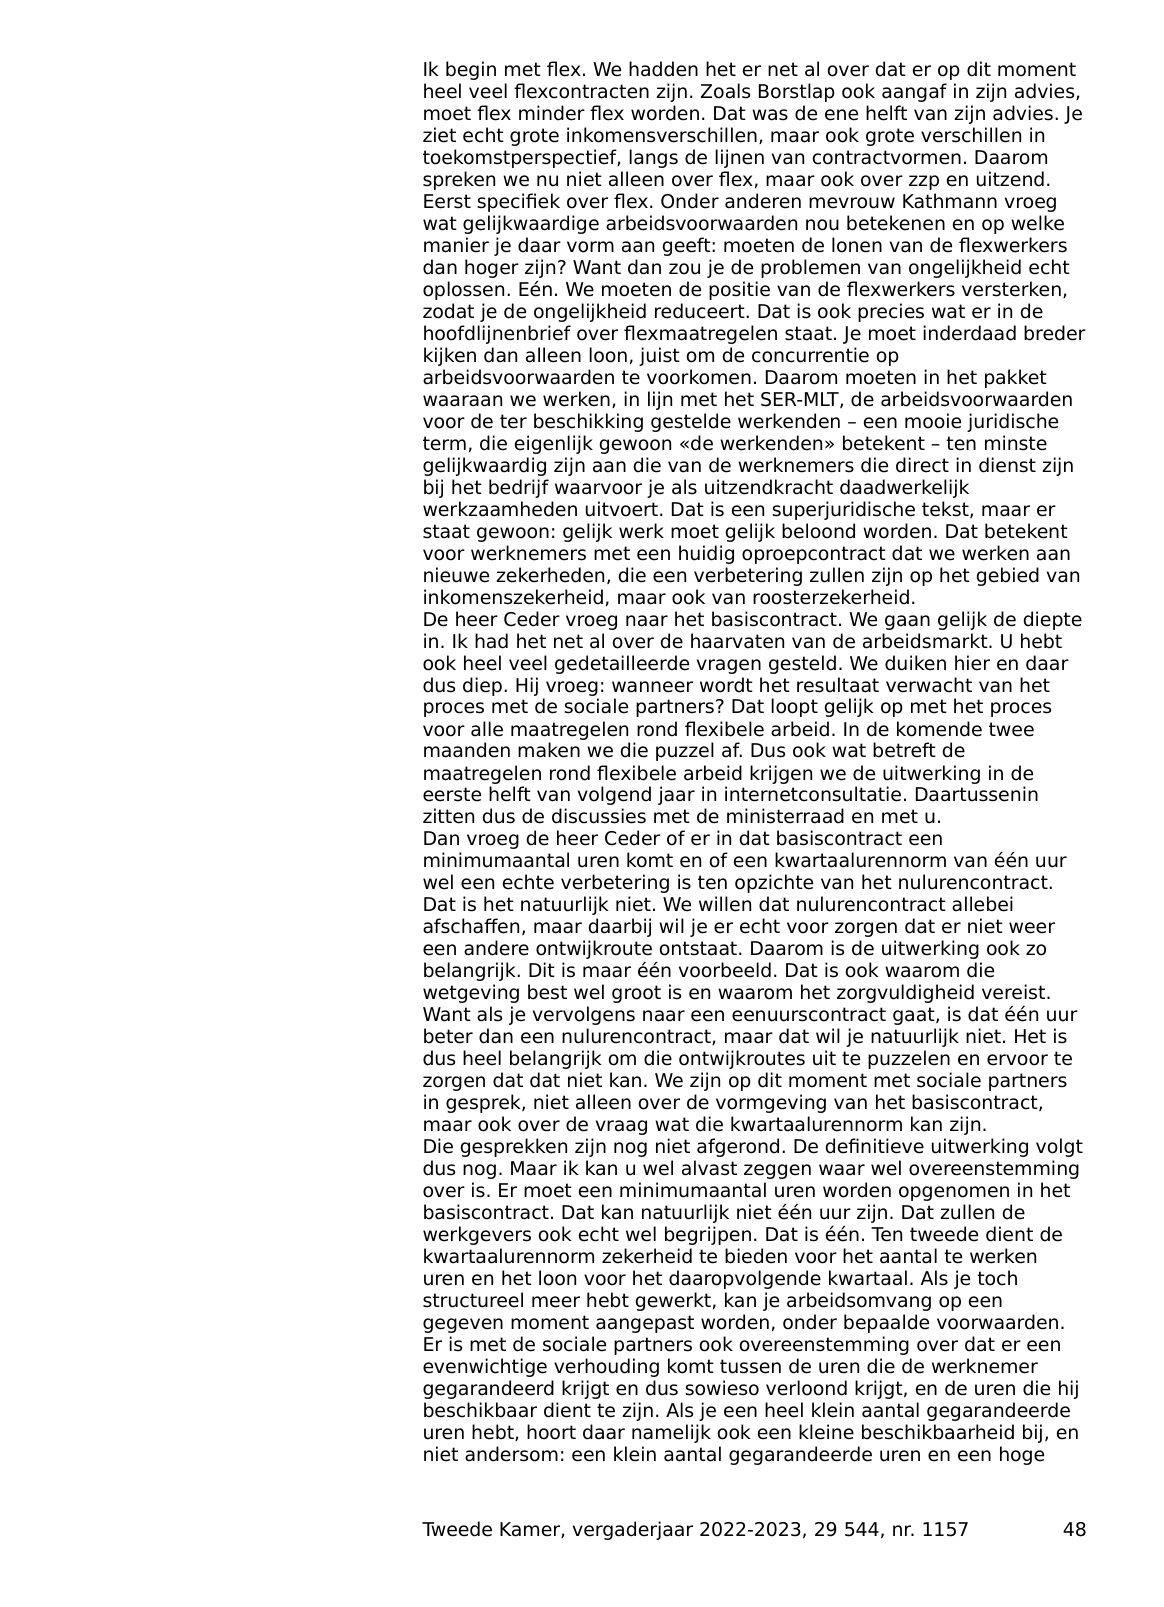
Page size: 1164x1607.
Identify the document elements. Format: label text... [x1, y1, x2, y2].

text Er is met de sociale partners ook overeenstemming over dat er een evenwichtige verhouding komt tussen de uren die de werknemer gegarandeerd krijgt en dus sowieso verloond krijgt, en de uren die hij beschikbaar dient te zijn. Als je een heel klein aantal gegarandeerde uren hebt, hoort daar namelijk ook een kleine beschikbaarheid bij, en niet andersom: een klein aantal gegarandeerde uren en een hoge [422, 1334, 1087, 1466]
text Ik begin met flex. We hadden het er net al over dat er op dit moment heel veel flexcontracten zijn. Zoals Borstlap ook aangaf in zijn advies, moet flex minder flex worden. Dat was de ene helft van zijn advies. Je ziet echt grote inkomensverschillen, maar ook grote verschillen in toekomstperspectief, langs de lijnen van contractvormen. Daarom spreken we nu niet alleen over flex, maar ook over zzp en uitzend. [422, 59, 1087, 191]
text Die gesprekken zijn nog niet afgerond. De definitieve uitwerking volgt dus nog. Maar ik kan u wel alvast zeggen waar wel overeenstemming over is. Er moet een minimumaantal uren worden opgenomen in het basiscontract. Dat kan natuurlijk niet één uur zijn. Dat zullen de werkgevers ook echt wel begrijpen. Dat is één. Ten tweede dient de kwartaalurennorm zekerheid te bieden voor het aantal te werken uren en het loon voor het daaropvolgende kwartaal. Als je toch structureel meer hebt gewerkt, kan je arbeidsomvang op een gegeven moment aangepast worden, onder bepaalde voorwaarden. [422, 1136, 1087, 1334]
text Dan vroeg de heer Ceder of er in dat basiscontract een minimumaantal uren komt en of een kwartaalurennorm van één uur wel een echte verbetering is ten opzichte van het nulurencontract. Dat is het natuurlijk niet. We willen dat nulurencontract allebei afschaffen, maar daarbij wil je er echt voor zorgen dat er niet weer een andere ontwijkroute ontstaat. Daarom is de uitwerking ook zo belangrijk. Dit is maar één voorbeeld. Dat is ook waarom die wetgeving best wel groot is en waarom het zorgvuldigheid vereist. Want als je vervolgens naar een eenuurscontract gaat, is dat één uur beter dan een nulurencontract, maar dat wil je natuurlijk niet. Het is dus heel belangrijk om die ontwijkroutes uit te puzzelen en ervoor te zorgen dat dat niet kan. We zijn op dit moment met sociale partners in gesprek, niet alleen over de vormgeving van het basiscontract, maar ook over de vraag wat die kwartaalurennorm kan zijn. [422, 828, 1087, 1136]
text De heer Ceder vroeg naar het basiscontract. We gaan gelijk de diepte in. Ik had het net al over de haarvaten van de arbeidsmarkt. U hebt ook heel veel gedetailleerde vragen gesteld. We duiken hier en daar dus diep. Hij vroeg: wanneer wordt het resultaat verwacht van het proces met de sociale partners? Dat loopt gelijk op met het proces voor alle maatregelen rond flexibele arbeid. In de komende twee maanden maken we die puzzel af. Dus ook wat betreft de maatregelen rond flexibele arbeid krijgen we de uitwerking in de eerste helft van volgend jaar in internetconsultatie. Daartussenin zitten dus de discussies met de ministerraad en met u. [422, 608, 1087, 828]
text Eerst specifiek over flex. Onder anderen mevrouw Kathmann vroeg wat gelijkwaardige arbeidsvoorwaarden nou betekenen en op welke manier je daar vorm aan geeft: moeten de lonen van de flexwerkers dan hoger zijn? Want dan zou je de problemen van ongelijkheid echt oplossen. Eén. We moeten de positie van de flexwerkers versterken, zodat je de ongelijkheid reduceert. Dat is ook precies wat er in de hoofdlijnenbrief over flexmaatregelen staat. Je moet inderdaad breder kijken dan alleen loon, juist om de concurrentie op arbeidsvoorwaarden te voorkomen. Daarom moeten in het pakket waaraan we werken, in lijn met het SER-MLT, de arbeidsvoorwaarden voor de ter beschikking gestelde werkenden – een mooie juridische term, die eigenlijk gewoon «de werkenden» betekent – ten minste gelijkwaardig zijn aan die van de werknemers die direct in dienst zijn bij het bedrijf waarvoor je als uitzendkracht daadwerkelijk werkzaamheden uitvoert. Dat is een superjuridische tekst, maar er staat gewoon: gelijk werk moet gelijk beloond worden. Dat betekent voor werknemers met een huidig oproepcontract dat we werken aan nieuwe zekerheden, die een verbetering zullen zijn op het gebied van inkomenszekerheid, maar ook van roosterzekerheid. [422, 191, 1087, 608]
